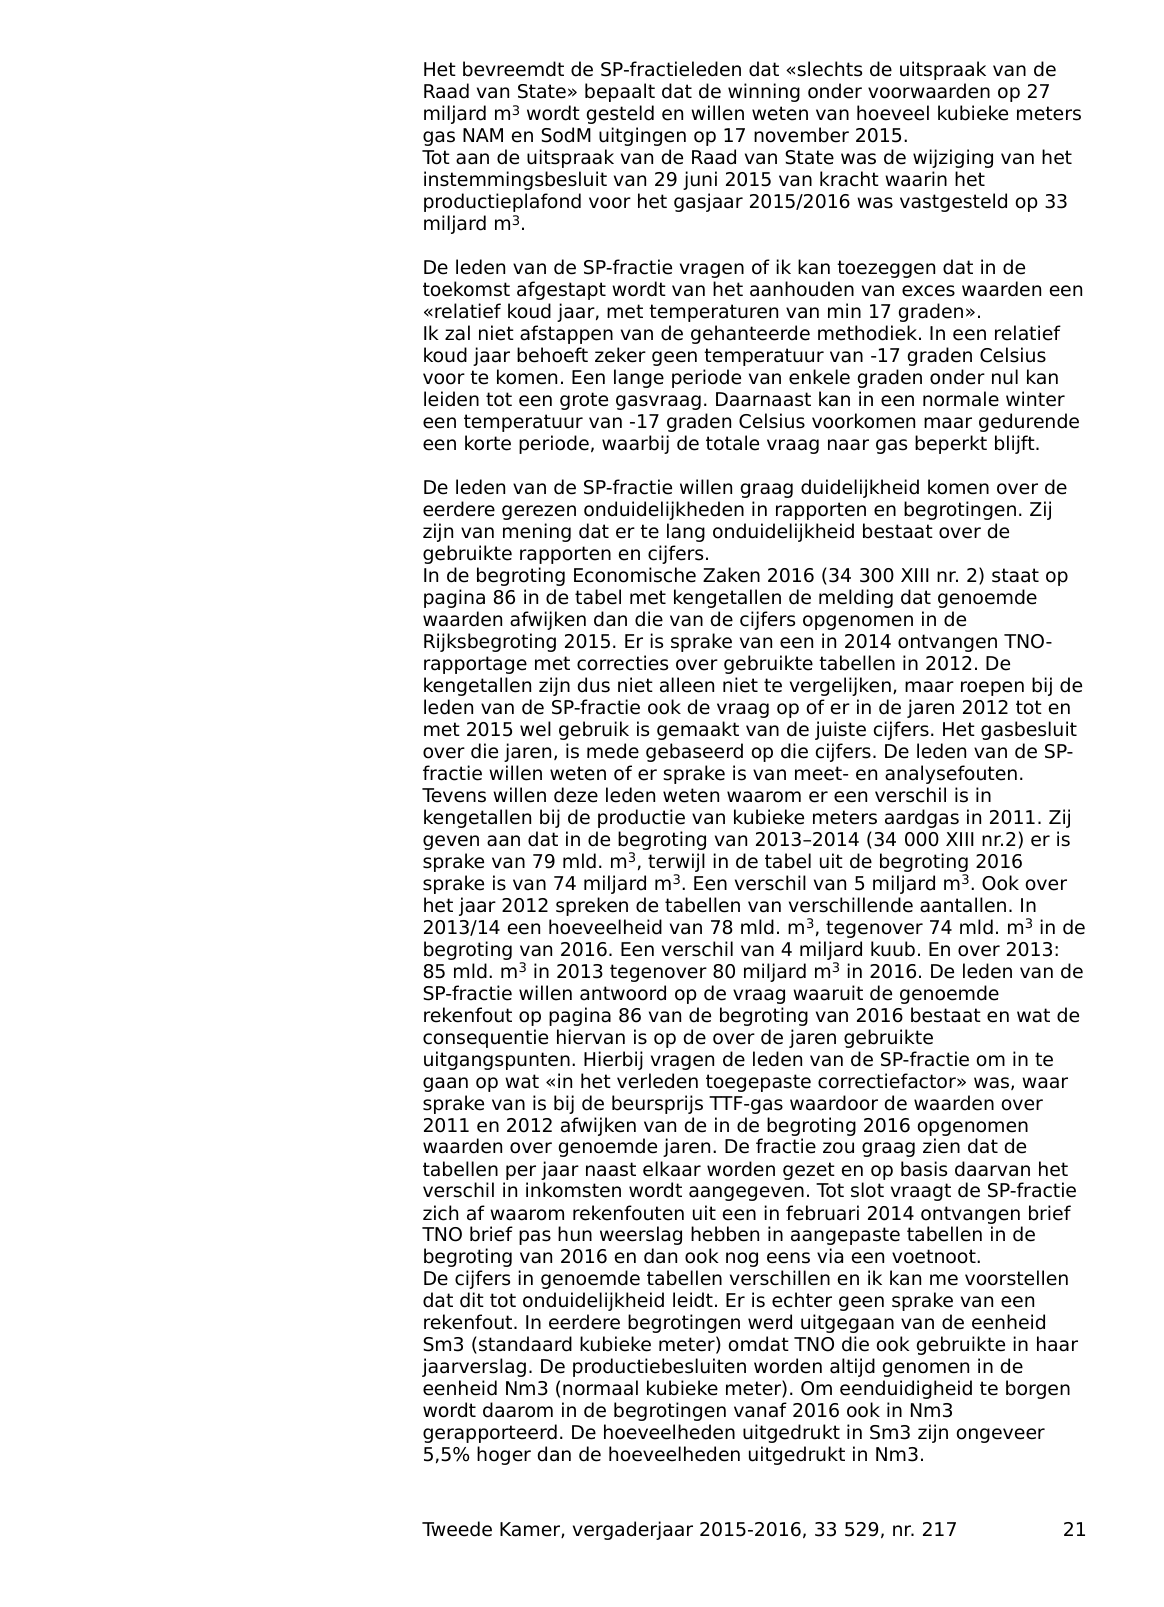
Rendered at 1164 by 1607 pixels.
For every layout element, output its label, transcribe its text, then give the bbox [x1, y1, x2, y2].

text Het bevreemdt de SP-fractieleden dat «slechts de uitspraak van de Raad van State» bepaalt dat de winning onder voorwaarden op 27 miljard m3 wordt gesteld en willen weten van hoeveel kubieke meters gas NAM en SodM uitgingen op 17 november 2015. [422, 59, 1087, 147]
text In de begroting Economische Zaken 2016 (34 300 XIII nr. 2) staat op pagina 86 in de tabel met kengetallen de melding dat genoemde waarden afwijken dan die van de cijfers opgenomen in de Rijksbegroting 2015. Er is sprake van een in 2014 ontvangen TNO-rapportage met correcties over gebruikte tabellen in 2012. De kengetallen zijn dus niet alleen niet te vergelijken, maar roepen bij de leden van de SP-fractie ook de vraag op of er in de jaren 2012 tot en met 2015 wel gebruik is gemaakt van de juiste cijfers. Het gasbesluit over die jaren, is mede gebaseerd op die cijfers. De leden van de SP-fractie willen weten of er sprake is van meet- en analysefouten. Tevens willen deze leden weten waarom er een verschil is in kengetallen bij de productie van kubieke meters aardgas in 2011. Zij geven aan dat in de begroting van 2013–2014 (34 000 XIII nr.2) er is sprake van 79 mld. m3, terwijl in de tabel uit de begroting 2016 sprake is van 74 miljard m3. Een verschil van 5 miljard m3. Ook over het jaar 2012 spreken de tabellen van verschillende aantallen. In 2013/14 een hoeveelheid van 78 mld. m3, tegenover 74 mld. m3 in de begroting van 2016. Een verschil van 4 miljard kuub. En over 2013: 85 mld. m3 in 2013 tegenover 80 miljard m3 in 2016. De leden van de SP-fractie willen antwoord op de vraag waaruit de genoemde rekenfout op pagina 86 van de begroting van 2016 bestaat en wat de consequentie hiervan is op de over de jaren gebruikte uitgangspunten. Hierbij vragen de leden van de SP-fractie om in te gaan op wat «in het verleden toegepaste correctiefactor» was, waar sprake van is bij de beursprijs TTF-gas waardoor de waarden over 2011 en 2012 afwijken van de in de begroting 2016 opgenomen waarden over genoemde jaren. De fractie zou graag zien dat de tabellen per jaar naast elkaar worden gezet en op basis daarvan het verschil in inkomsten wordt aangegeven. Tot slot vraagt de SP-fractie zich af waarom rekenfouten uit een in februari 2014 ontvangen brief TNO brief pas hun weerslag hebben in aangepaste tabellen in de begroting van 2016 en dan ook nog eens via een voetnoot. [422, 565, 1087, 1268]
text De leden van de SP-fractie vragen of ik kan toezeggen dat in de toekomst afgestapt wordt van het aanhouden van exces waarden een «relatief koud jaar, met temperaturen van min 17 graden». [422, 257, 1087, 323]
text Ik zal niet afstappen van de gehanteerde methodiek. In een relatief koud jaar behoeft zeker geen temperatuur van -17 graden Celsius voor te komen. Een lange periode van enkele graden onder nul kan leiden tot een grote gasvraag. Daarnaast kan in een normale winter een temperatuur van -17 graden Celsius voorkomen maar gedurende een korte periode, waarbij de totale vraag naar gas beperkt blijft. [422, 323, 1087, 455]
text De cijfers in genoemde tabellen verschillen en ik kan me voorstellen dat dit tot onduidelijkheid leidt. Er is echter geen sprake van een rekenfout. In eerdere begrotingen werd uitgegaan van de eenheid Sm3 (standaard kubieke meter) omdat TNO die ook gebruikte in haar jaarverslag. De productiebesluiten worden altijd genomen in de eenheid Nm3 (normaal kubieke meter). Om eenduidigheid te borgen wordt daarom in de begrotingen vanaf 2016 ook in Nm3 gerapporteerd. De hoeveelheden uitgedrukt in Sm3 zijn ongeveer 5,5% hoger dan de hoeveelheden uitgedrukt in Nm3. [422, 1268, 1087, 1466]
text Tot aan de uitspraak van de Raad van State was de wijziging van het instemmingsbesluit van 29 juni 2015 van kracht waarin het productieplafond voor het gasjaar 2015/2016 was vastgesteld op 33 miljard m3. [422, 147, 1087, 235]
text De leden van de SP-fractie willen graag duidelijkheid komen over de eerdere gerezen onduidelijkheden in rapporten en begrotingen. Zij zijn van mening dat er te lang onduidelijkheid bestaat over de gebruikte rapporten en cijfers. [422, 477, 1087, 565]
